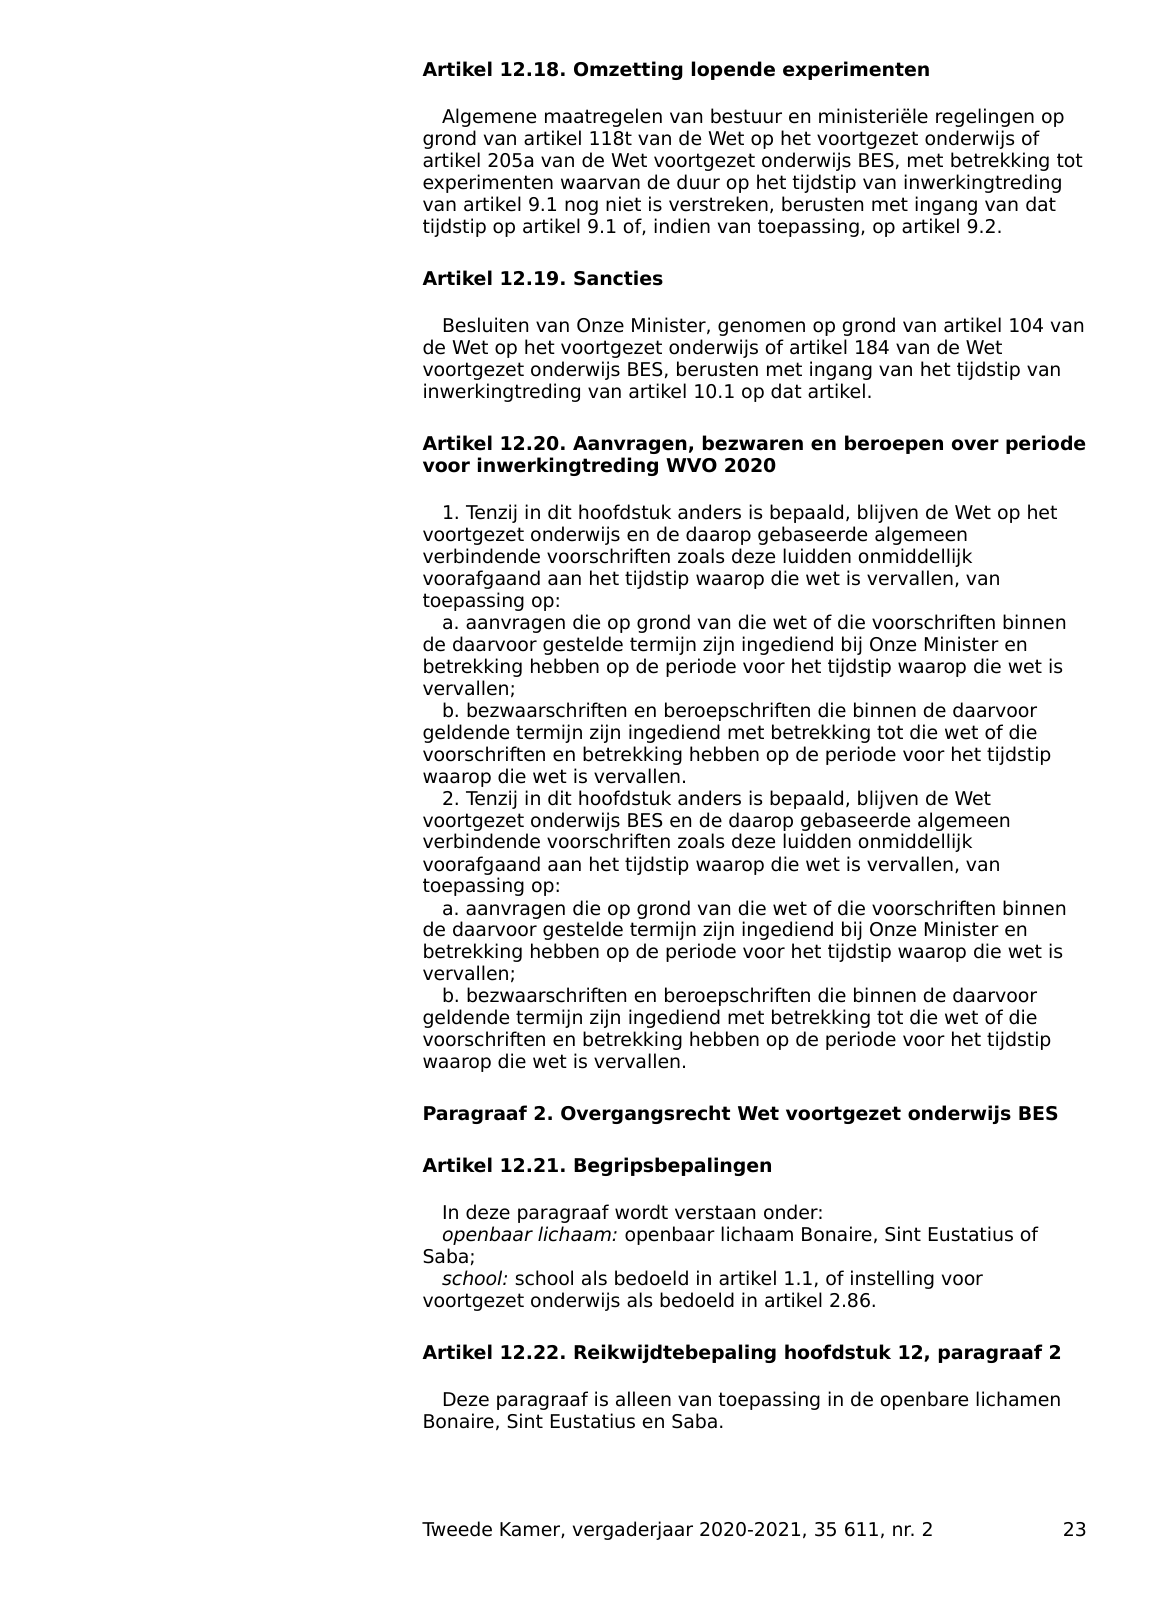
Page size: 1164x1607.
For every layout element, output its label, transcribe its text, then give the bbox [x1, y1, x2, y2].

text school: school als bedoeld in artikel 1.1, of instelling voor voortgezet onderwijs als bedoeld in artikel 2.86. [422, 1268, 1087, 1312]
text 1. Tenzij in dit hoofdstuk anders is bepaald, blijven de Wet op het voortgezet onderwijs en de daarop gebaseerde algemeen verbindende voorschriften zoals deze luidden onmiddellijk voorafgaand aan het tijdstip waarop die wet is vervallen, van toepassing op: [422, 502, 1087, 612]
text openbaar lichaam: openbaar lichaam Bonaire, Sint Eustatius of Saba; [422, 1224, 1087, 1268]
text a. aanvragen die op grond van die wet of die voorschriften binnen de daarvoor gestelde termijn zijn ingediend bij Onze Minister en betrekking hebben op de periode voor het tijdstip waarop die wet is vervallen; [422, 897, 1087, 985]
subtitle Artikel 12.18. Omzetting lopende experimenten [422, 59, 1087, 81]
text Algemene maatregelen van bestuur en ministeriële regelingen op grond van artikel 118t van de Wet op het voortgezet onderwijs of artikel 205a van de Wet voortgezet onderwijs BES, met betrekking tot experimenten waarvan de duur op het tijdstip van inwerkingtreding van artikel 9.1 nog niet is verstreken, berusten met ingang van dat tijdstip op artikel 9.1 of, indien van toepassing, op artikel 9.2. [422, 106, 1087, 238]
text Besluiten van Onze Minister, genomen op grond van artikel 104 van de Wet op het voortgezet onderwijs of artikel 184 van de Wet voortgezet onderwijs BES, berusten met ingang van het tijdstip van inwerkingtreding van artikel 10.1 op dat artikel. [422, 315, 1087, 403]
text a. aanvragen die op grond van die wet of die voorschriften binnen de daarvoor gestelde termijn zijn ingediend bij Onze Minister en betrekking hebben op de periode voor het tijdstip waarop die wet is vervallen; [422, 612, 1087, 699]
text In deze paragraaf wordt verstaan onder: [422, 1202, 1087, 1224]
subtitle Paragraaf 2. Overgangsrecht Wet voortgezet onderwijs BES [422, 1103, 1087, 1125]
text 2. Tenzij in dit hoofdstuk anders is bepaald, blijven de Wet voortgezet onderwijs BES en de daarop gebaseerde algemeen verbindende voorschriften zoals deze luidden onmiddellijk voorafgaand aan het tijdstip waarop die wet is vervallen, van toepassing op: [422, 787, 1087, 897]
text b. bezwaarschriften en beroepschriften die binnen de daarvoor geldende termijn zijn ingediend met betrekking tot die wet of die voorschriften en betrekking hebben op de periode voor het tijdstip waarop die wet is vervallen. [422, 985, 1087, 1073]
subtitle Artikel 12.20. Aanvragen, bezwaren en beroepen over periode voor inwerkingtreding WVO 2020 [422, 433, 1087, 477]
subtitle Artikel 12.21. Begripsbepalingen [422, 1155, 1087, 1177]
subtitle Artikel 12.19. Sancties [422, 268, 1087, 290]
text Deze paragraaf is alleen van toepassing in de openbare lichamen Bonaire, Sint Eustatius en Saba. [422, 1389, 1087, 1433]
subtitle Artikel 12.22. Reikwijdtebepaling hoofdstuk 12, paragraaf 2 [422, 1342, 1087, 1364]
text b. bezwaarschriften en beroepschriften die binnen de daarvoor geldende termijn zijn ingediend met betrekking tot die wet of die voorschriften en betrekking hebben op de periode voor het tijdstip waarop die wet is vervallen. [422, 699, 1087, 787]
